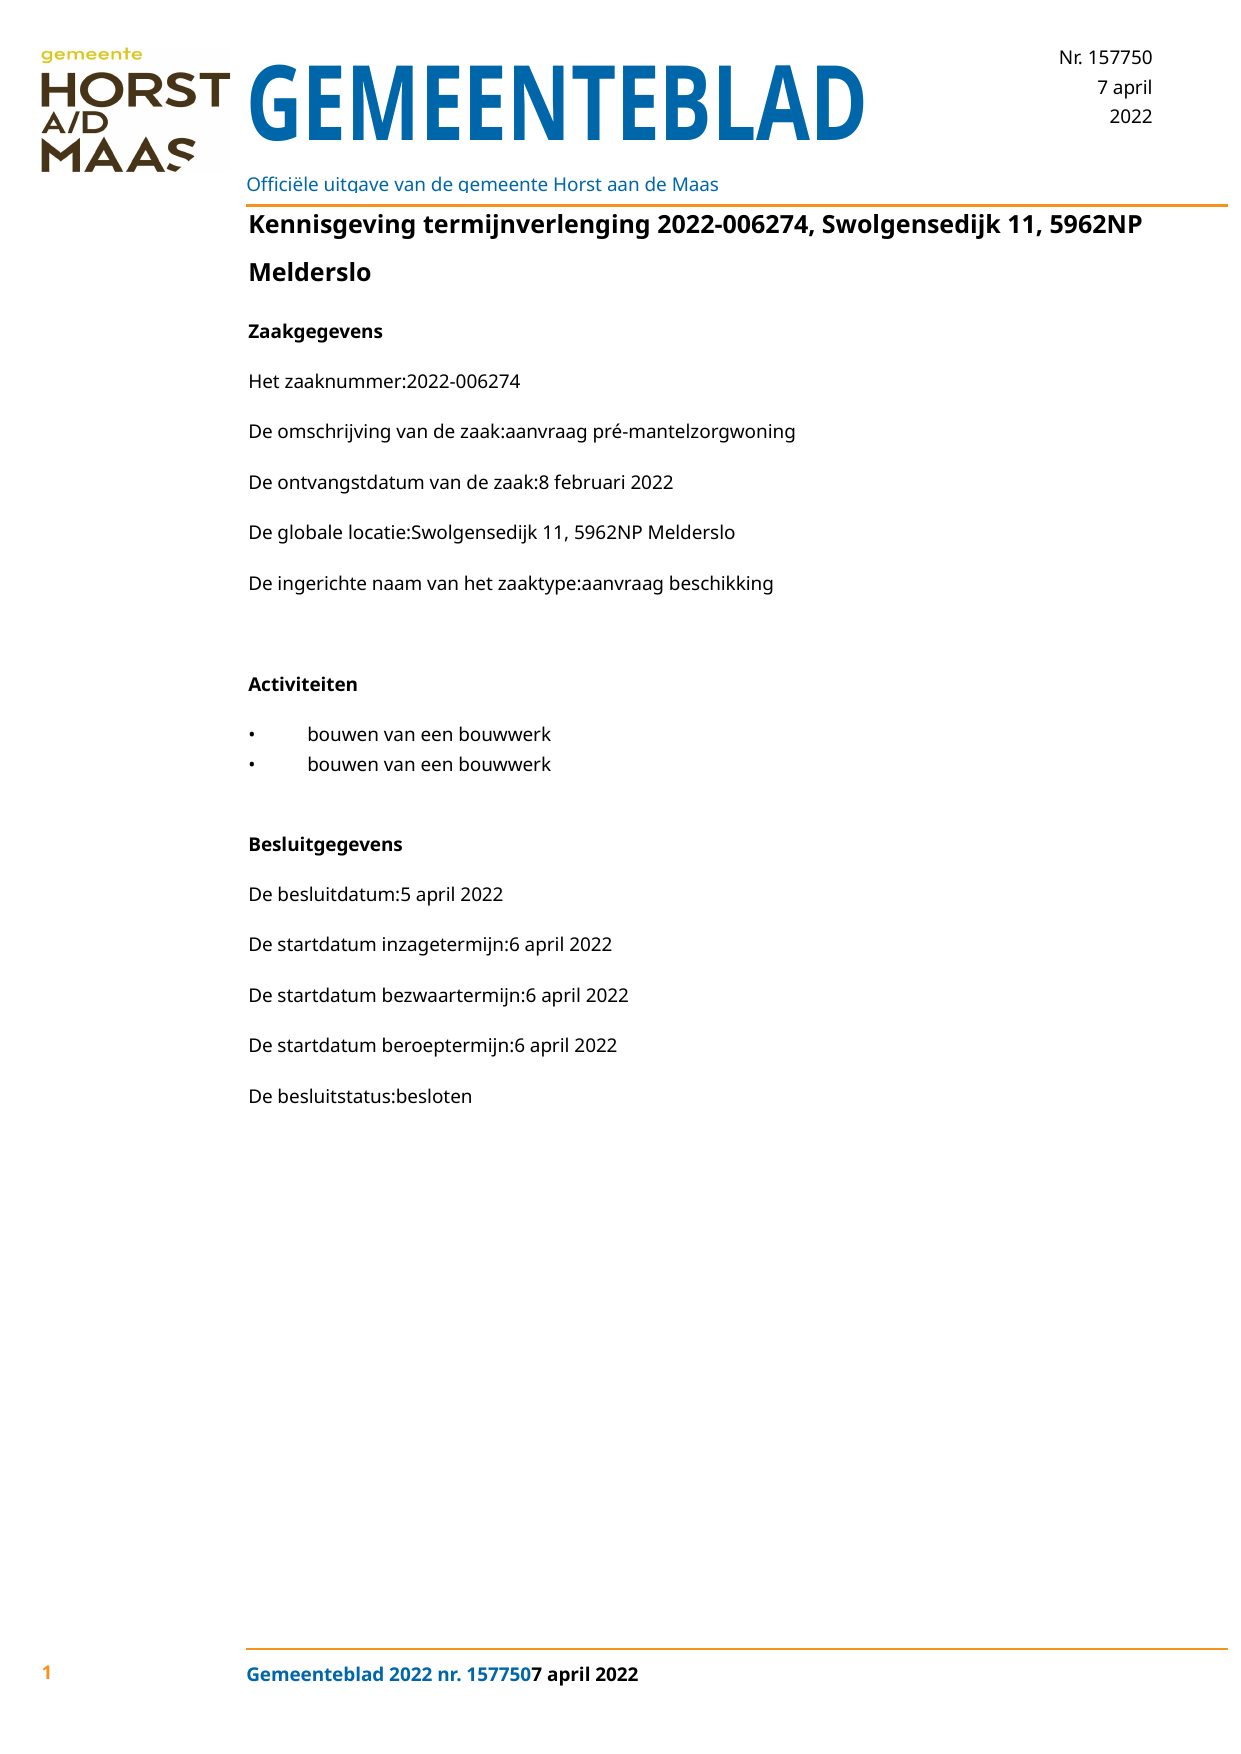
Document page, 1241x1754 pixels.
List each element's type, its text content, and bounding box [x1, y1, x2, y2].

text De omschrijving van de zaak:aanvraag pré-mantelzorgwoning [248, 419, 1152, 444]
text Het zaaknummer:2022-006274 [248, 368, 1152, 394]
text De besluitdatum:5 april 2022 [248, 881, 1152, 907]
text Zaakgegevens [248, 318, 1152, 344]
list bouwen van een bouwwerk [248, 721, 1152, 747]
text De ingerichte naam van het zaaktype:aanvraag beschikking [248, 570, 1152, 596]
list bouwen van een bouwwerk [248, 751, 1152, 777]
picture [41, 47, 231, 172]
text Activiteiten [248, 671, 1152, 697]
text De startdatum bezwaartermijn:6 april 2022 [248, 982, 1152, 1008]
text Besluitgegevens [248, 831, 1152, 857]
text De startdatum inzagetermijn:6 april 2022 [248, 932, 1152, 957]
text De ontvangstdatum van de zaak:8 februari 2022 [248, 469, 1152, 495]
text Kennisgeving termijnverlenging 2022-006274, Swolgensedijk 11, 5962NP Melderslo [248, 207, 1152, 288]
text De besluitstatus:besloten [248, 1083, 1152, 1109]
text De globale locatie:Swolgensedijk 11, 5962NP Melderslo [248, 519, 1152, 545]
text De startdatum beroeptermijn:6 april 2022 [248, 1032, 1152, 1058]
